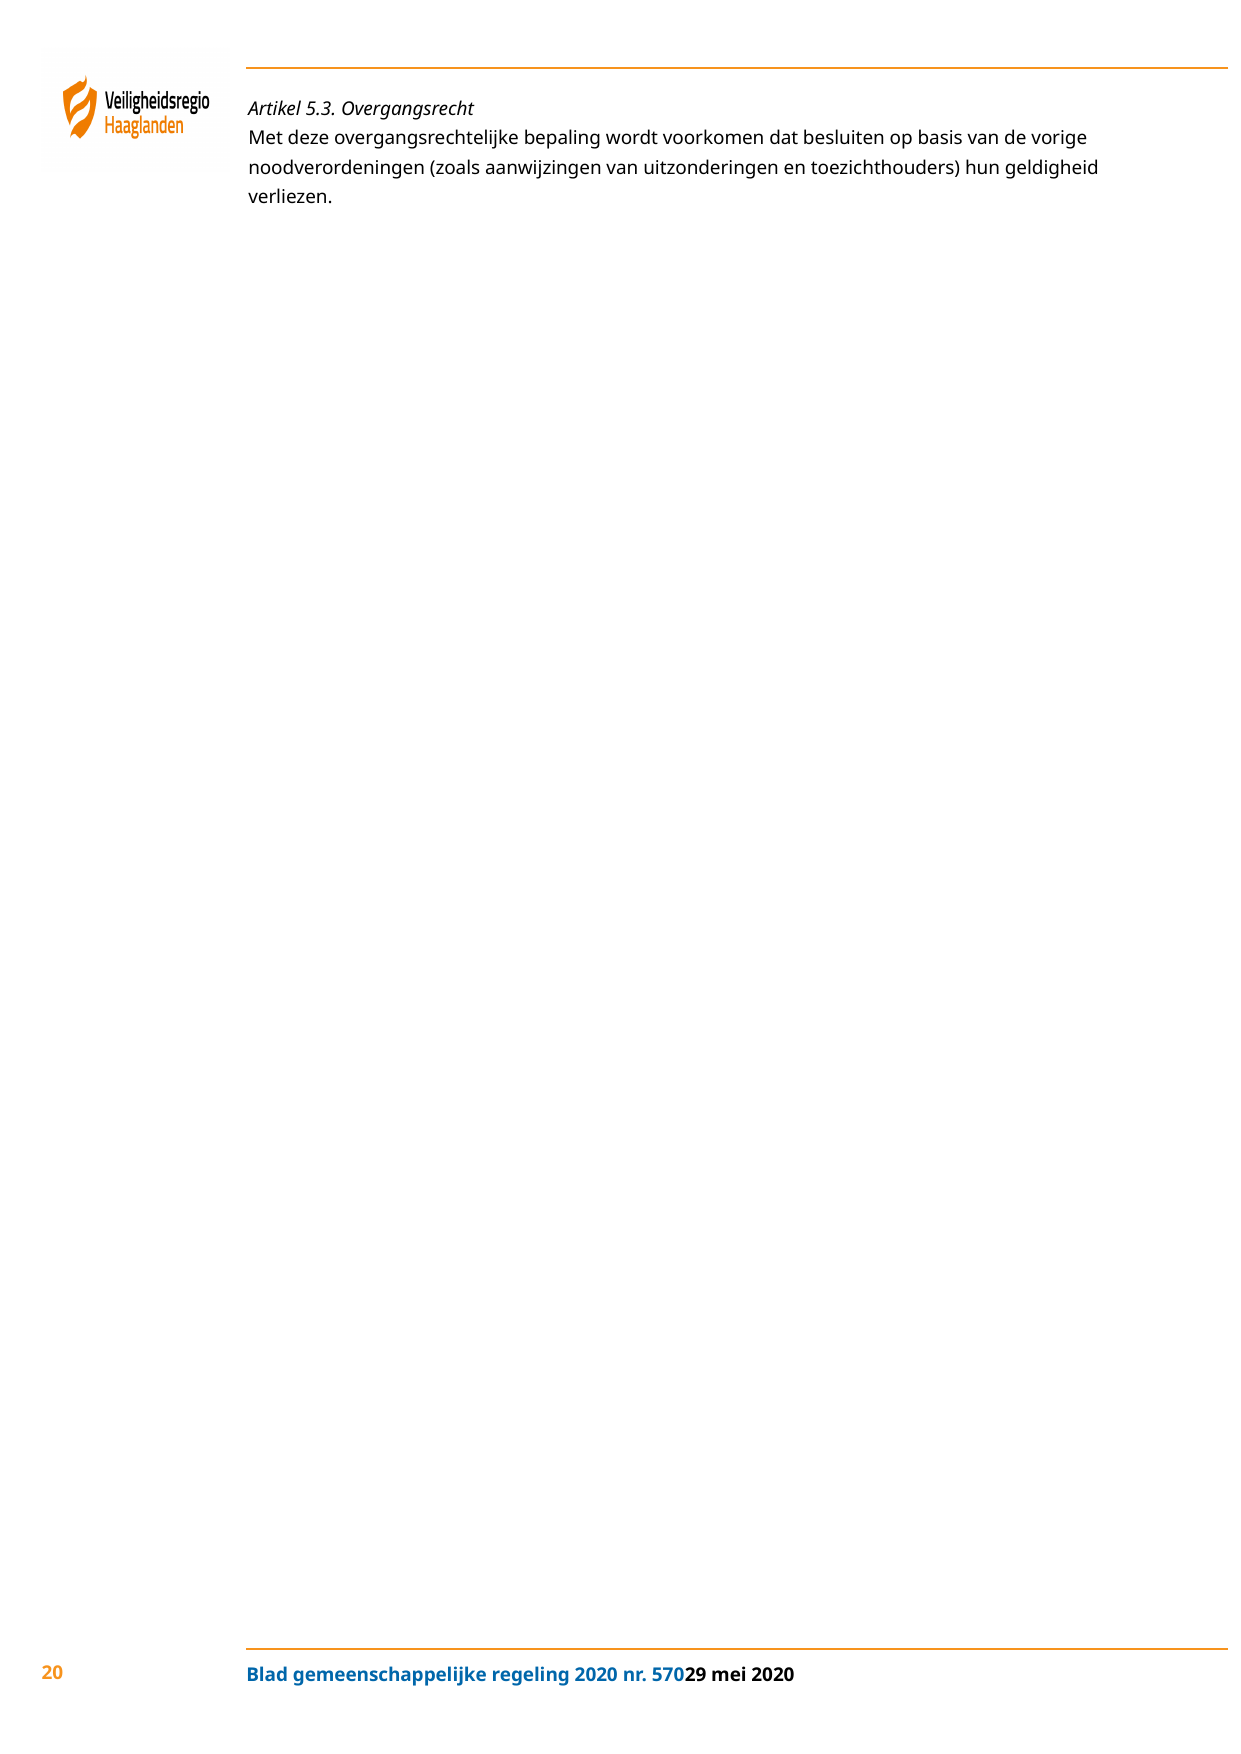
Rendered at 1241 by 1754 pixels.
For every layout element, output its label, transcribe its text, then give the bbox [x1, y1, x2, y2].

text Met deze overgangsrechtelijke bepaling wordt voorkomen dat besluiten op basis van de vorige noodverordeningen (zoals aanwijzingen van uitzonderingen en toezichthouders) hun geldigheid verliezen. [248, 124, 1152, 209]
text Artikel 5.3. Overgangsrecht [248, 95, 1152, 121]
picture [41, 47, 231, 172]
